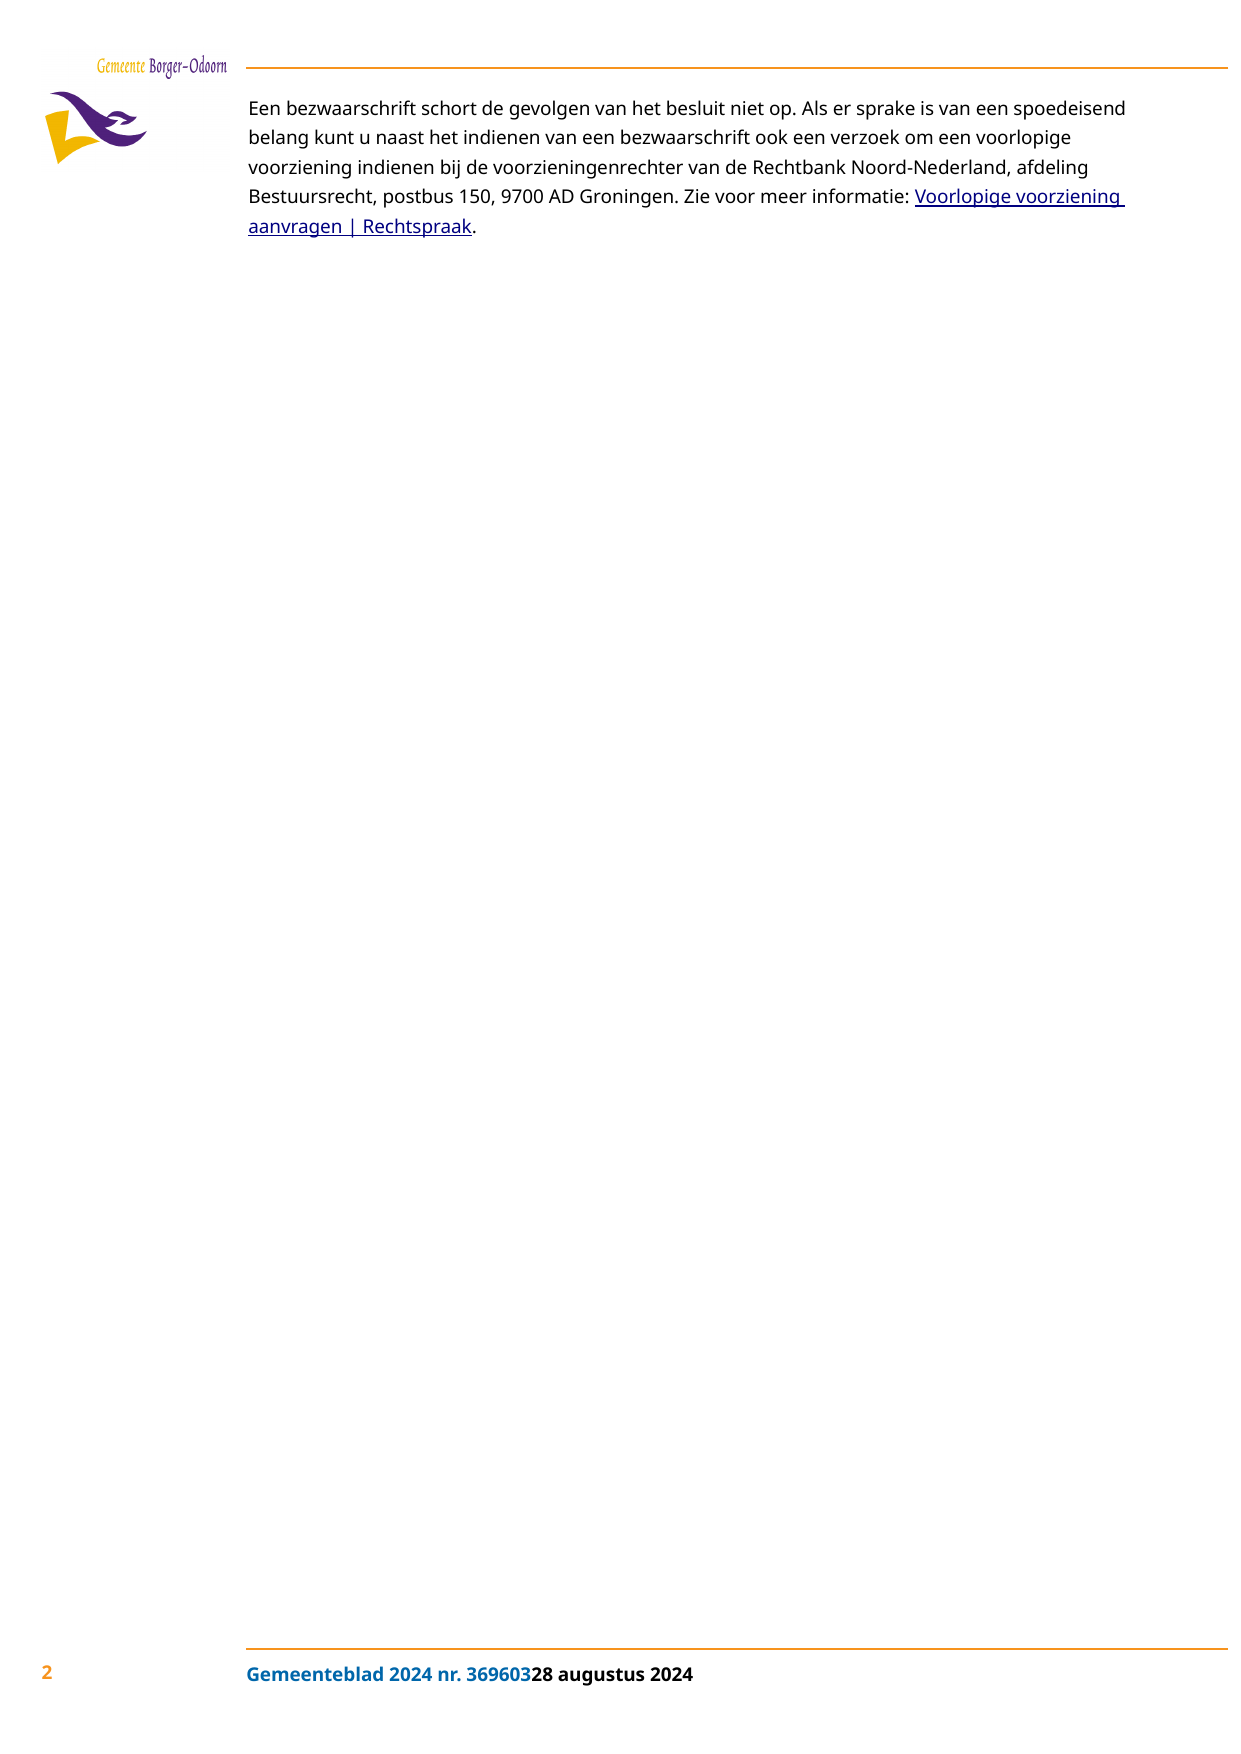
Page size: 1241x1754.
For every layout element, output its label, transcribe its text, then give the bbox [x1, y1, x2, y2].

picture [41, 47, 231, 172]
text Een bezwaarschrift schort de gevolgen van het besluit niet op. Als er sprake is van een spoedeisend belang kunt u naast het indienen van een bezwaarschrift ook een verzoek om een voorlopige voorziening indienen bij de voorzieningenrechter van de Rechtbank Noord-Nederland, afdeling Bestuursrecht, postbus 150, 9700 AD Groningen. Zie voor meer informatie: Voorlopige voorziening aanvragen | Rechtspraak. [248, 95, 1152, 239]
